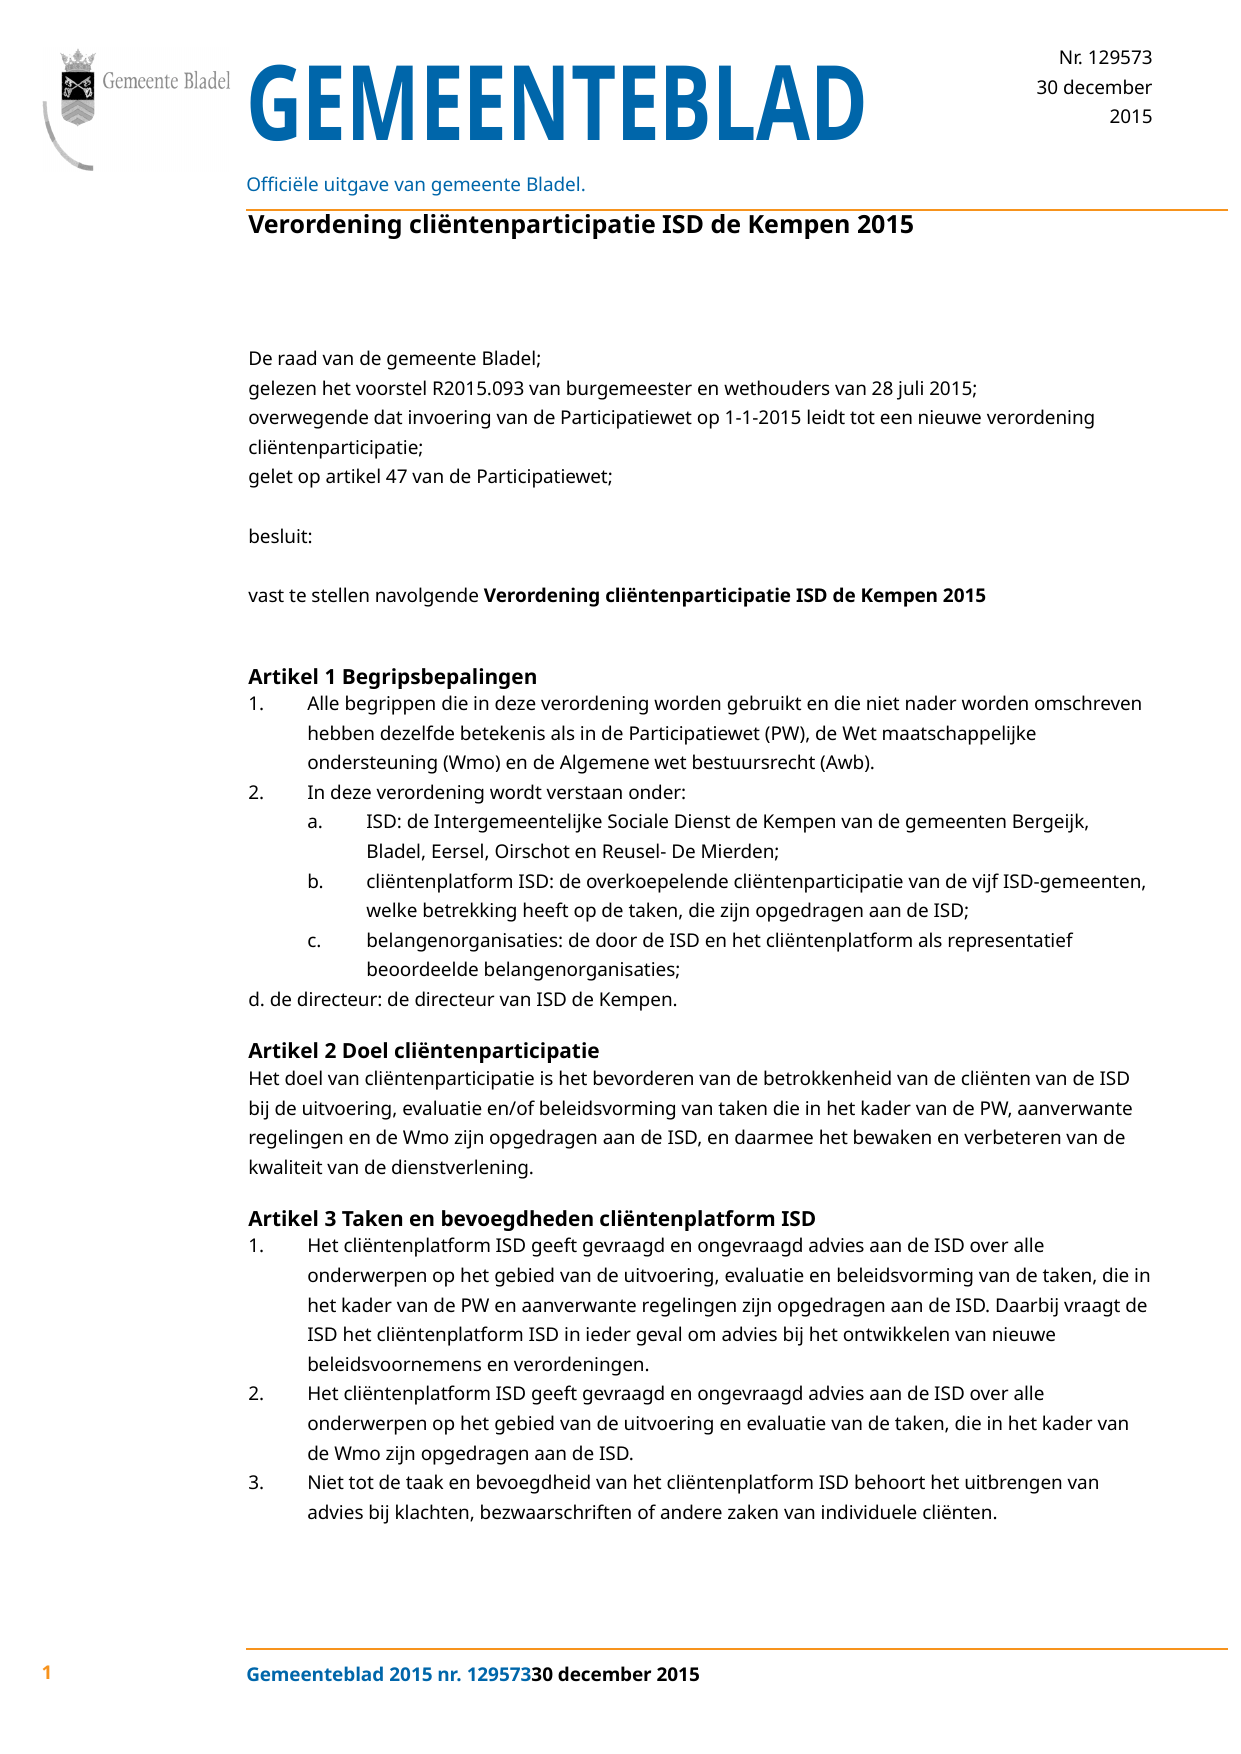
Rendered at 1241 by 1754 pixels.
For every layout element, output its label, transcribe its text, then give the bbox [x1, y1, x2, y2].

picture [41, 47, 231, 172]
list Het cliëntenplatform ISD geeft gevraagd en ongevraagd advies aan de ISD over alle onderwerpen op het gebied van de uitvoering, evaluatie en beleidsvorming van de taken, die in het kader van de PW en aanverwante regelingen zijn opgedragen aan de ISD. Daarbij vraagt de ISD het cliëntenplatform ISD in ieder geval om advies bij het ontwikkelen van nieuwe beleidsvoornemens en verordeningen. [248, 1233, 1152, 1377]
text Artikel 3 Taken en bevoegdheden cliëntenplatform ISD [248, 1204, 1152, 1233]
list In deze verordening wordt verstaan onder: [248, 779, 1152, 805]
list Het cliëntenplatform ISD geeft gevraagd en ongevraagd advies aan de ISD over alle onderwerpen op het gebied van de uitvoering en evaluatie van de taken, die in het kader van de Wmo zijn opgedragen aan de ISD. [248, 1381, 1152, 1466]
list cliëntenplatform ISD: de overkoepelende cliëntenparticipatie van de vijf ISD-gemeenten, welke betrekking heeft op de taken, die zijn opgedragen aan de ISD; [307, 868, 1152, 923]
text Artikel 2 Doel cliëntenparticipatie [248, 1037, 1152, 1065]
list Alle begrippen die in deze verordening worden gebruikt en die niet nader worden omschreven hebben dezelfde betekenis als in de Participatiewet (PW), de Wet maatschappelijke ondersteuning (Wmo) en de Algemene wet bestuursrecht (Awb). [248, 690, 1152, 775]
list ISD: de Intergemeentelijke Sociale Dienst de Kempen van de gemeenten Bergeijk, Bladel, Eersel, Oirschot en Reusel- De Mierden; [307, 809, 1152, 864]
text besluit: [248, 523, 1152, 548]
list belangenorganisaties: de door de ISD en het cliëntenplatform als representatief beoordeelde belangenorganisaties; [307, 927, 1152, 982]
text d. de directeur: de directeur van ISD de Kempen. [248, 986, 1152, 1012]
text overwegende dat invoering van de Participatiewet op 1-1-2015 leidt tot een nieuwe verordening cliëntenparticipatie; [248, 404, 1152, 460]
text Het doel van cliëntenparticipatie is het bevorderen van de betrokkenheid van de cliënten van de ISD bij de uitvoering, evaluatie en/of beleidsvorming van taken die in het kader van de PW, aanverwante regelingen en de Wmo zijn opgedragen aan de ISD, en daarmee het bewaken en verbeteren van de kwaliteit van de dienstverlening. [248, 1065, 1152, 1179]
text gelet op artikel 47 van de Participatiewet; [248, 464, 1152, 489]
text gelezen het voorstel R2015.093 van burgemeester en wethouders van 28 juli 2015; [248, 375, 1152, 401]
list Niet tot de taak en bevoegdheid van het cliëntenplatform ISD behoort het uitbrengen van advies bij klachten, bezwaarschriften of andere zaken van individuele cliënten. [248, 1469, 1152, 1525]
text vast te stellen navolgende Verordening cliëntenparticipatie ISD de Kempen 2015 [248, 582, 1152, 608]
text De raad van de gemeente Bladel; [248, 345, 1152, 371]
text Verordening cliëntenparticipatie ISD de Kempen 2015 [248, 211, 1152, 241]
text Artikel 1 Begripsbepalingen [248, 662, 1152, 690]
